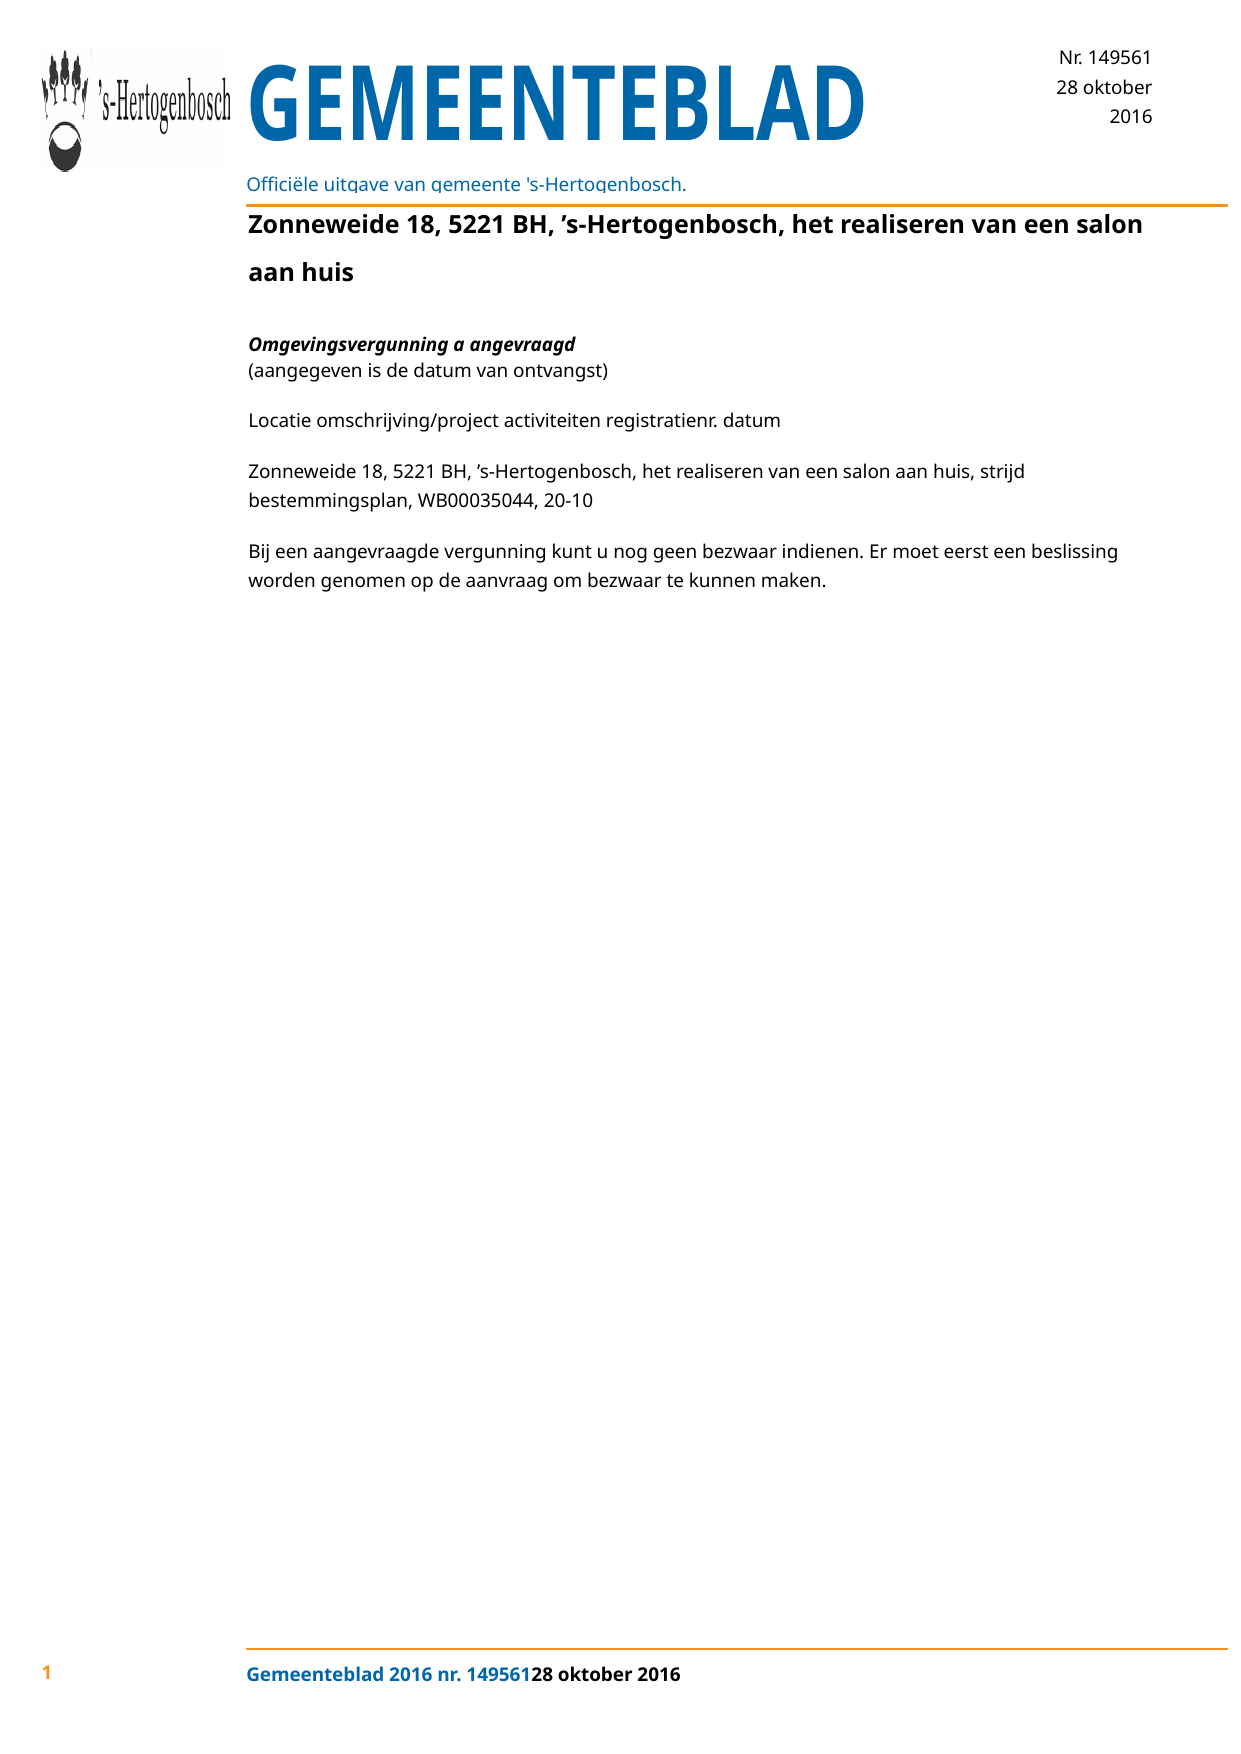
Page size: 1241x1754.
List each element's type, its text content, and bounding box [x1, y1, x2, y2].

text Locatie omschrijving/project activiteiten registratienr. datum [248, 408, 1152, 433]
text Omgevingsvergunning a angevraagd [248, 331, 1152, 357]
text (aangegeven is de datum van ontvangst) [248, 357, 1152, 383]
text Bij een aangevraagde vergunning kunt u nog geen bezwaar indienen. Er moet eerst een beslissing worden genomen op de aanvraag om bezwaar te kunnen maken. [248, 538, 1152, 593]
picture [41, 47, 231, 172]
text Zonneweide 18, 5221 BH, ’s-Hertogenbosch, het realiseren van een salon aan huis [248, 207, 1152, 288]
text Zonneweide 18, 5221 BH, ’s-Hertogenbosch, het realiseren van een salon aan huis, strijd bestemmingsplan, WB00035044, 20-10 [248, 458, 1152, 513]
